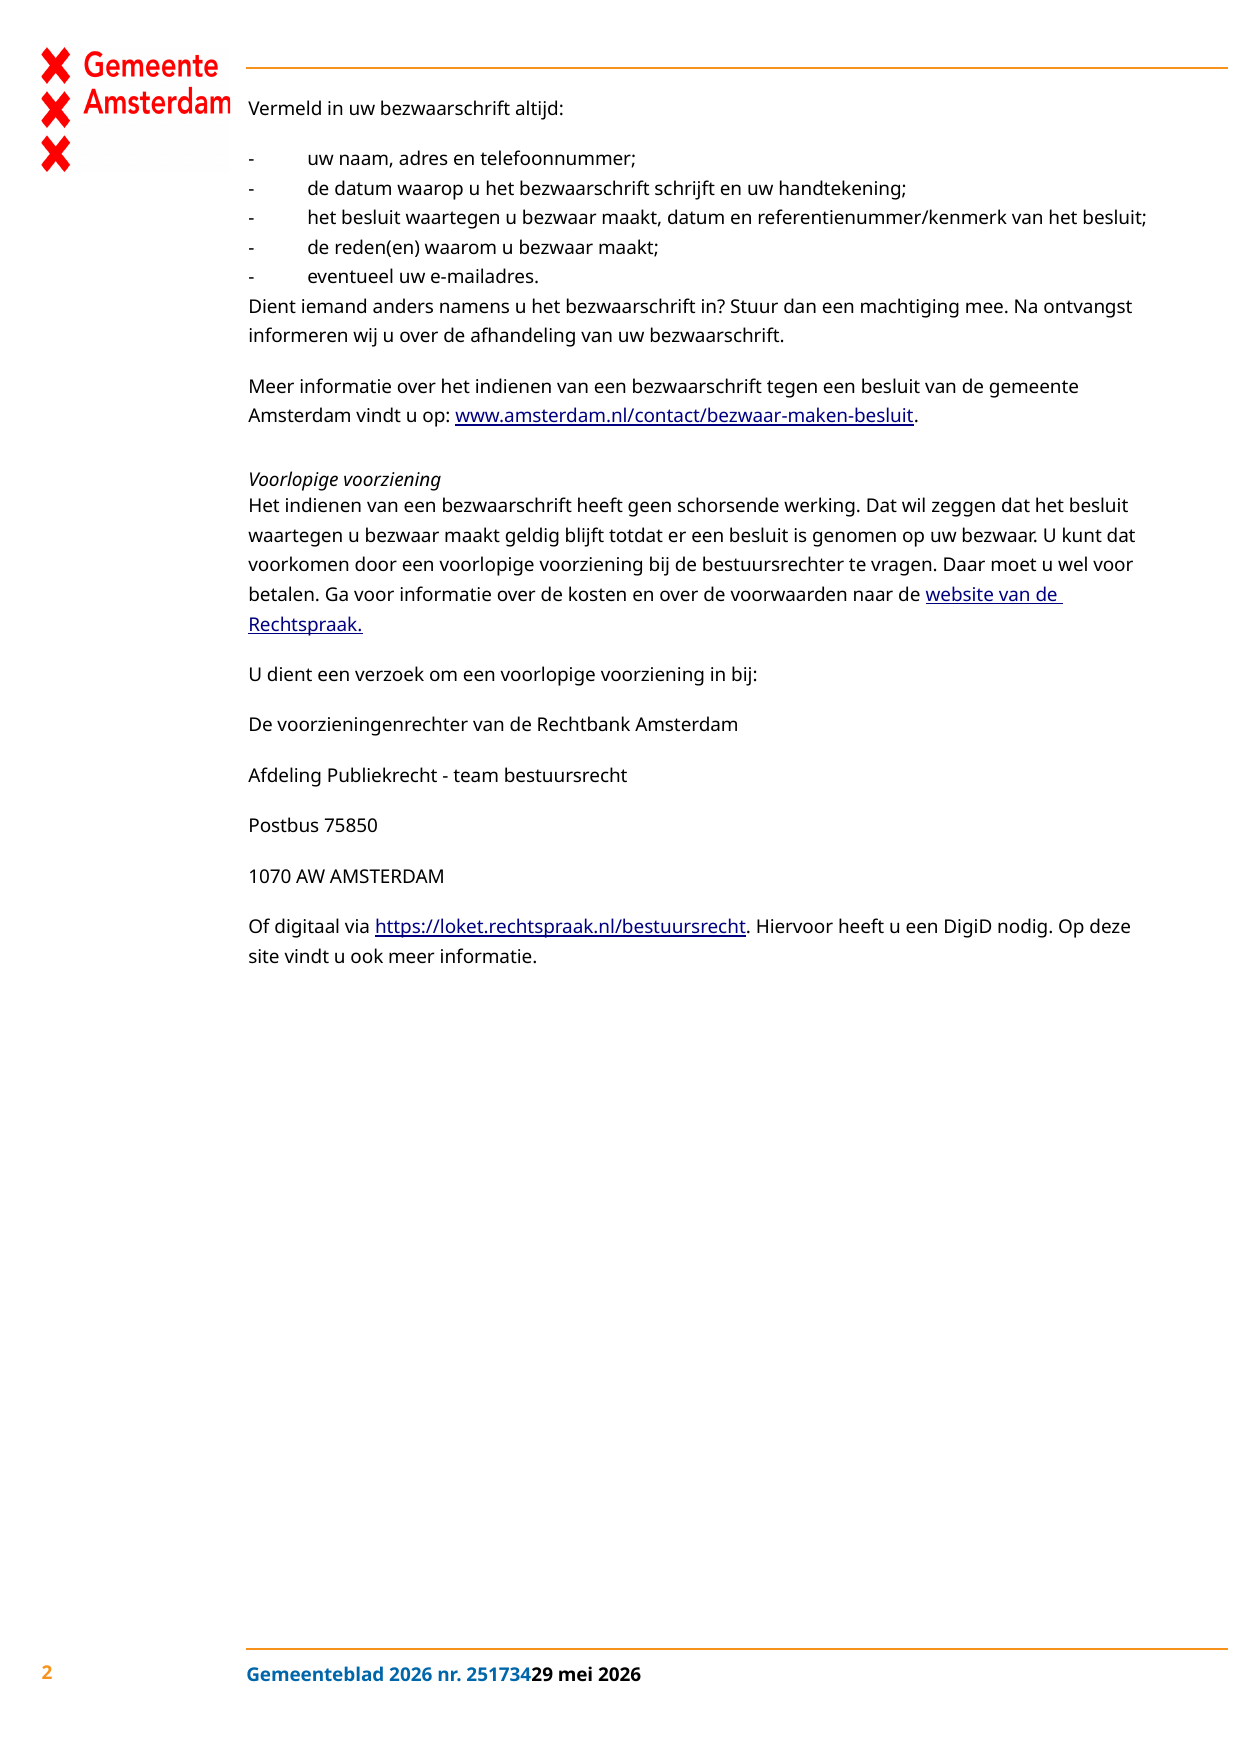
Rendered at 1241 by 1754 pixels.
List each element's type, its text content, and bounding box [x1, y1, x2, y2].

text Dient iemand anders namens u het bezwaarschrift in? Stuur dan een machtiging mee. Na ontvangst informeren wij u over de afhandeling van uw bezwaarschrift. [248, 293, 1152, 348]
list het besluit waartegen u bezwaar maakt, datum en referentienummer/kenmerk van het besluit; [248, 204, 1152, 230]
text Het indienen van een bezwaarschrift heeft geen schorsende werking. Dat wil zeggen dat het besluit waartegen u bezwaar maakt geldig blijft totdat er een besluit is genomen op uw bezwaar. U kunt dat voorkomen door een voorlopige voorziening bij de bestuursrechter te vragen. Daar moet u wel voor betalen. Ga voor informatie over de kosten en over de voorwaarden naar de website van de Rechtspraak. [248, 492, 1152, 636]
text Postbus 75850 [248, 812, 1152, 838]
list de datum waarop u het bezwaarschrift schrijft en uw handtekening; [248, 175, 1152, 201]
list de reden(en) waarom u bezwaar maakt; [248, 234, 1152, 260]
text 1070 AW AMSTERDAM [248, 863, 1152, 888]
picture [41, 47, 231, 172]
list eventueel uw e-mailadres. [248, 263, 1152, 289]
text Vermeld in uw bezwaarschrift altijd: [248, 95, 1152, 121]
list uw naam, adres en telefoonnummer; [248, 145, 1152, 171]
text De voorzieningenrechter van de Rechtbank Amsterdam [248, 712, 1152, 737]
text Meer informatie over het indienen van een bezwaarschrift tegen een besluit van de gemeente Amsterdam vindt u op: www.amsterdam.nl/contact/bezwaar-maken-besluit. [248, 373, 1152, 428]
text U dient een verzoek om een voorlopige voorziening in bij: [248, 661, 1152, 687]
text Of digitaal via https://loket.rechtspraak.nl/bestuursrecht. Hiervoor heeft u een DigiD nodig. Op deze site vindt u ook meer informatie. [248, 913, 1152, 968]
text Voorlopige voorziening [248, 467, 1152, 492]
text Afdeling Publiekrecht - team bestuursrecht [248, 762, 1152, 788]
